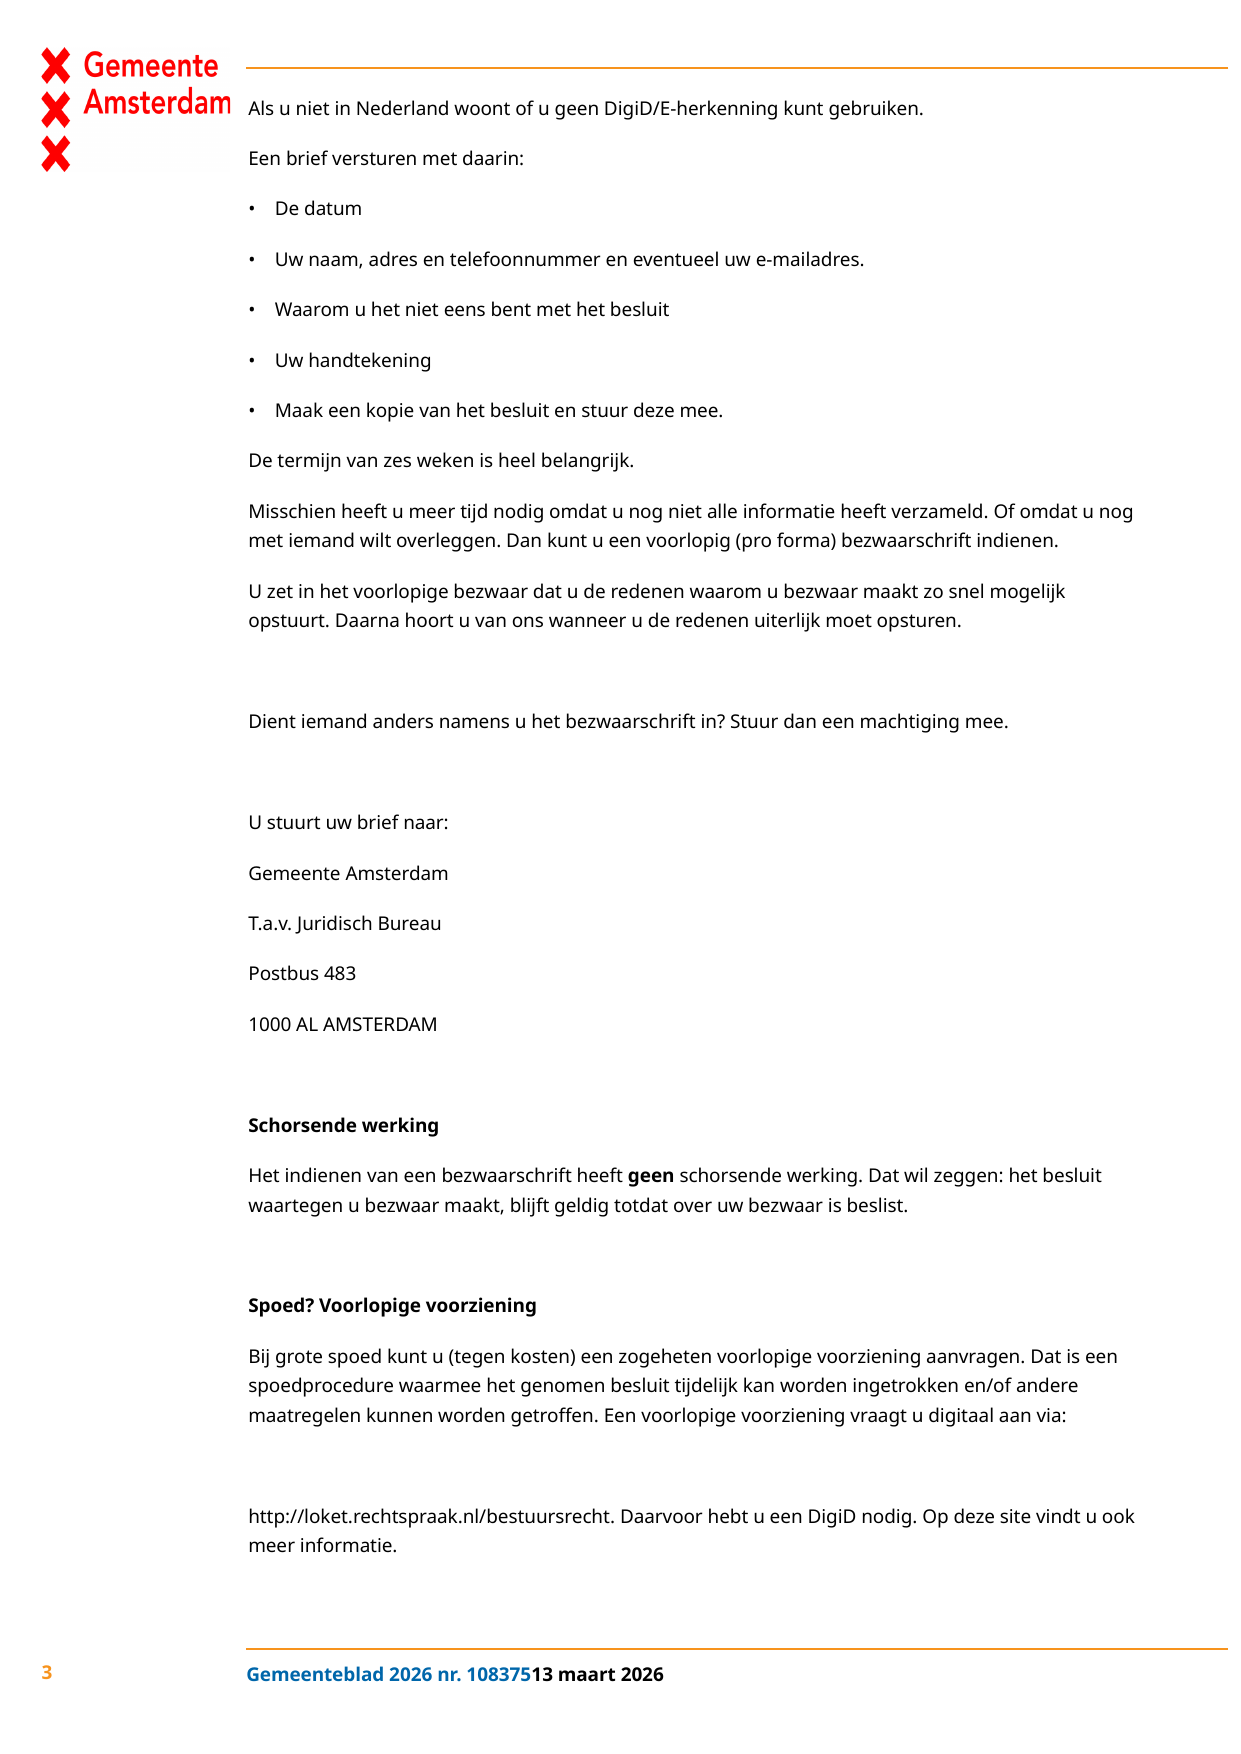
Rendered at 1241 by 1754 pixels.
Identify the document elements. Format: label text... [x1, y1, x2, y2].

picture [41, 47, 231, 172]
text Het indienen van een bezwaarschrift heeft geen schorsende werking. Dat wil zeggen: het besluit waartegen u bezwaar maakt, blijft geldig totdat over uw bezwaar is beslist. [248, 1162, 1152, 1218]
text Dient iemand anders namens u het bezwaarschrift in? Stuur dan een machtiging mee. [248, 708, 1152, 734]
text Postbus 483 [248, 961, 1152, 986]
text T.a.v. Juridisch Bureau [248, 910, 1152, 936]
text • Maak een kopie van het besluit en stuur deze mee. [248, 397, 1152, 423]
text U stuurt uw brief naar: [248, 809, 1152, 835]
text De termijn van zes weken is heel belangrijk. [248, 448, 1152, 473]
text Een brief versturen met daarin: [248, 145, 1152, 171]
text Gemeente Amsterdam [248, 860, 1152, 886]
text • Uw naam, adres en telefoonnummer en eventueel uw e-mailadres. [248, 246, 1152, 272]
text Als u niet in Nederland woont of u geen DigiD/E-herkenning kunt gebruiken. [248, 95, 1152, 121]
text • Waarom u het niet eens bent met het besluit [248, 296, 1152, 322]
text Bij grote spoed kunt u (tegen kosten) een zogeheten voorlopige voorziening aanvragen. Dat is een spoedprocedure waarmee het genomen besluit tijdelijk kan worden ingetrokken en/of andere maatregelen kunnen worden getroffen. Een voorlopige voorziening vraagt u digitaal aan via: [248, 1343, 1152, 1428]
text 1000 AL AMSTERDAM [248, 1011, 1152, 1037]
text U zet in het voorlopige bezwaar dat u de redenen waarom u bezwaar maakt zo snel mogelijk opstuurt. Daarna hoort u van ons wanneer u de redenen uiterlijk moet opsturen. [248, 578, 1152, 633]
text Misschien heeft u meer tijd nodig omdat u nog niet alle informatie heeft verzameld. Of omdat u nog met iemand wilt overleggen. Dan kunt u een voorlopig (pro forma) bezwaarschrift indienen. [248, 498, 1152, 553]
text • Uw handtekening [248, 347, 1152, 373]
text • De datum [248, 196, 1152, 221]
text http://loket.rechtspraak.nl/bestuursrecht. Daarvoor hebt u een DigiD nodig. Op deze site vindt u ook meer informatie. [248, 1503, 1152, 1558]
text Spoed? Voorlopige voorziening [248, 1293, 1152, 1318]
text Schorsende werking [248, 1112, 1152, 1138]
